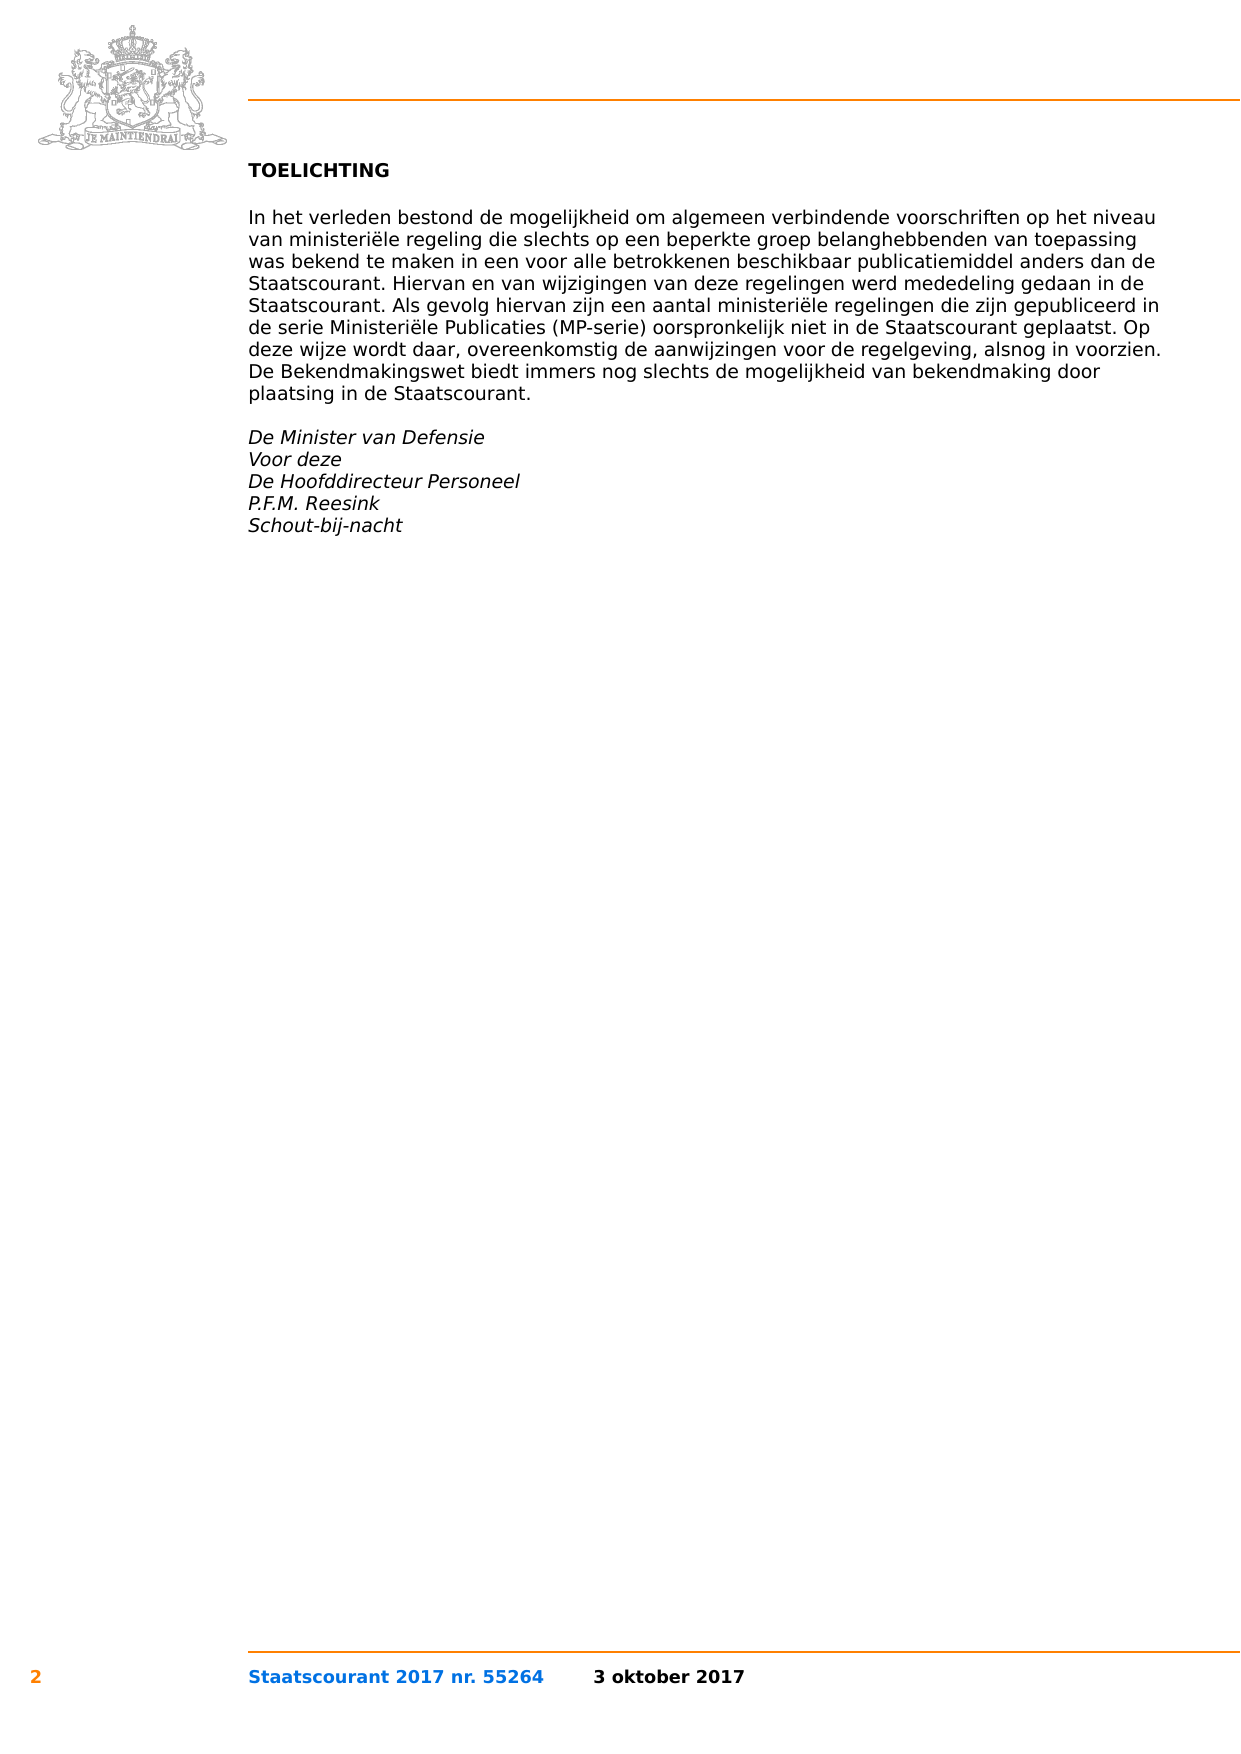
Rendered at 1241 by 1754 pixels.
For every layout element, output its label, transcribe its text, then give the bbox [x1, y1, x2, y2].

subtitle TOELICHTING [248, 160, 1163, 182]
text In het verleden bestond de mogelijkheid om algemeen verbindende voorschriften op het niveau van ministeriële regeling die slechts op een beperkte groep belanghebbenden van toepassing was bekend te maken in een voor alle betrokkenen beschikbaar publicatiemiddel anders dan de Staatscourant. Hiervan en van wijzigingen van deze regelingen werd mededeling gedaan in de Staatscourant. Als gevolg hiervan zijn een aantal ministeriële regelingen die zijn gepubliceerd in de serie Ministeriële Publicaties (MP-serie) oorspronkelijk niet in de Staatscourant geplaatst. Op deze wijze wordt daar, overeenkomstig de aanwijzingen voor de regelgeving, alsnog in voorzien. De Bekendmakingswet biedt immers nog slechts de mogelijkheid van bekendmaking door plaatsing in de Staatscourant. [248, 207, 1163, 405]
picture [38, 25, 227, 150]
text De Minister van Defensie Voor deze De Hoofddirecteur Personeel P.F.M. Reesink Schout-bij-nacht [248, 427, 1163, 536]
